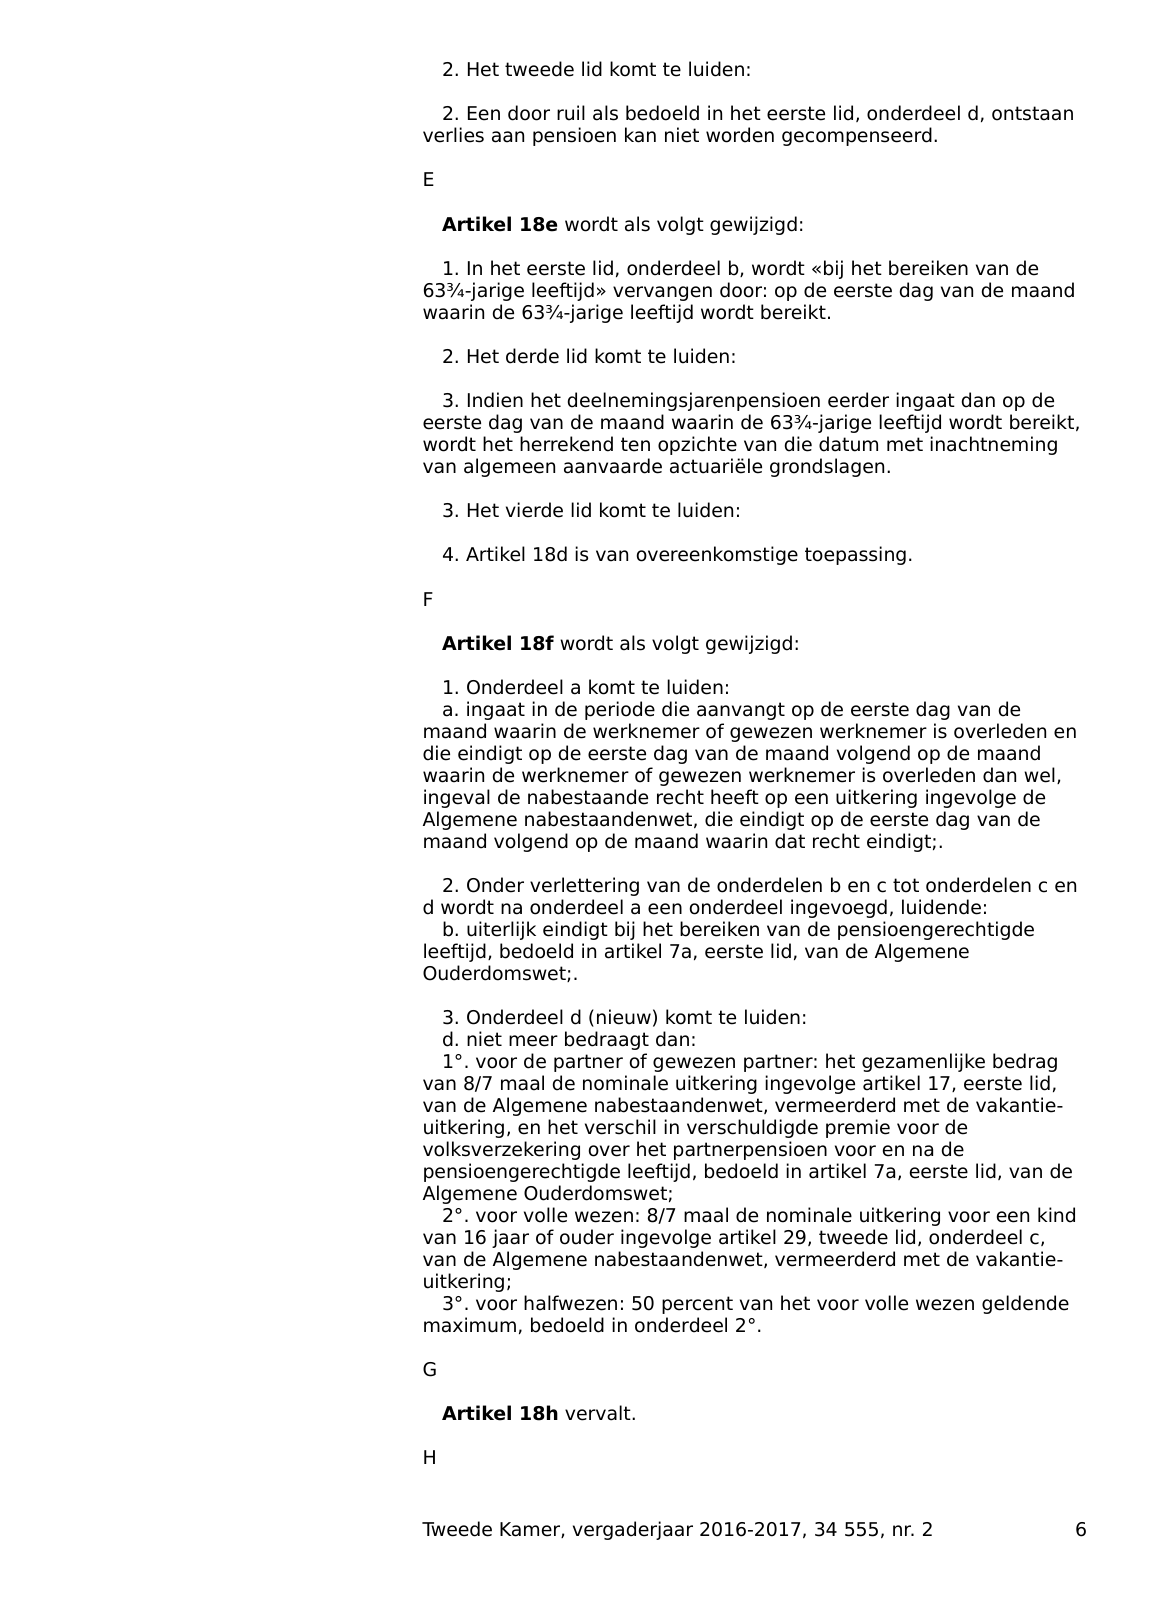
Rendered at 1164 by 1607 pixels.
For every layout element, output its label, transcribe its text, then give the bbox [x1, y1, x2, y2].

text Artikel 18h vervalt. [422, 1403, 1087, 1425]
text 3. Indien het deelnemingsjarenpensioen eerder ingaat dan op de eerste dag van de maand waarin de 63¾-jarige leeftijd wordt bereikt, wordt het herrekend ten opzichte van die datum met inachtneming van algemeen aanvaarde actuariële grondslagen. [422, 390, 1087, 478]
text 2. Onder verlettering van de onderdelen b en c tot onderdelen c en d wordt na onderdeel a een onderdeel ingevoegd, luidende: [422, 875, 1087, 919]
text 4. Artikel 18d is van overeenkomstige toepassing. [422, 544, 1087, 566]
text H [422, 1447, 1087, 1469]
text 3. Onderdeel d (nieuw) komt te luiden: [422, 1007, 1087, 1029]
text E [422, 169, 1087, 191]
text 1°. voor de partner of gewezen partner: het gezamenlijke bedrag van 8/7 maal de nominale uitkering ingevolge artikel 17, eerste lid, van de Algemene nabestaandenwet, vermeerderd met de vakantie-uitkering, en het verschil in verschuldigde premie voor de volksverzekering over het partnerpensioen voor en na de pensioengerechtigde leeftijd, bedoeld in artikel 7a, eerste lid, van de Algemene Ouderdomswet; [422, 1051, 1087, 1205]
text a. ingaat in de periode die aanvangt op de eerste dag van de maand waarin de werknemer of gewezen werknemer is overleden en die eindigt op de eerste dag van de maand volgend op de maand waarin de werknemer of gewezen werknemer is overleden dan wel, ingeval de nabestaande recht heeft op een uitkering ingevolge de Algemene nabestaandenwet, die eindigt op de eerste dag van de maand volgend op de maand waarin dat recht eindigt;. [422, 699, 1087, 853]
text 1. Onderdeel a komt te luiden: [422, 677, 1087, 699]
text 1. In het eerste lid, onderdeel b, wordt «bij het bereiken van de 63¾-jarige leeftijd» vervangen door: op de eerste dag van de maand waarin de 63¾-jarige leeftijd wordt bereikt. [422, 258, 1087, 324]
text 2. Het derde lid komt te luiden: [422, 346, 1087, 368]
text G [422, 1359, 1087, 1381]
text d. niet meer bedraagt dan: [422, 1029, 1087, 1051]
text 2°. voor volle wezen: 8/7 maal de nominale uitkering voor een kind van 16 jaar of ouder ingevolge artikel 29, tweede lid, onderdeel c, van de Algemene nabestaandenwet, vermeerderd met de vakantie-uitkering; [422, 1205, 1087, 1293]
text b. uiterlijk eindigt bij het bereiken van de pensioengerechtigde leeftijd, bedoeld in artikel 7a, eerste lid, van de Algemene Ouderdomswet;. [422, 919, 1087, 985]
text 2. Een door ruil als bedoeld in het eerste lid, onderdeel d, ontstaan verlies aan pensioen kan niet worden gecompenseerd. [422, 103, 1087, 147]
text 3. Het vierde lid komt te luiden: [422, 500, 1087, 522]
text F [422, 588, 1087, 610]
text Artikel 18e wordt als volgt gewijzigd: [422, 213, 1087, 236]
text Artikel 18f wordt als volgt gewijzigd: [422, 633, 1087, 654]
text 3°. voor halfwezen: 50 percent van het voor volle wezen geldende maximum, bedoeld in onderdeel 2°. [422, 1293, 1087, 1337]
text 2. Het tweede lid komt te luiden: [422, 59, 1087, 81]
